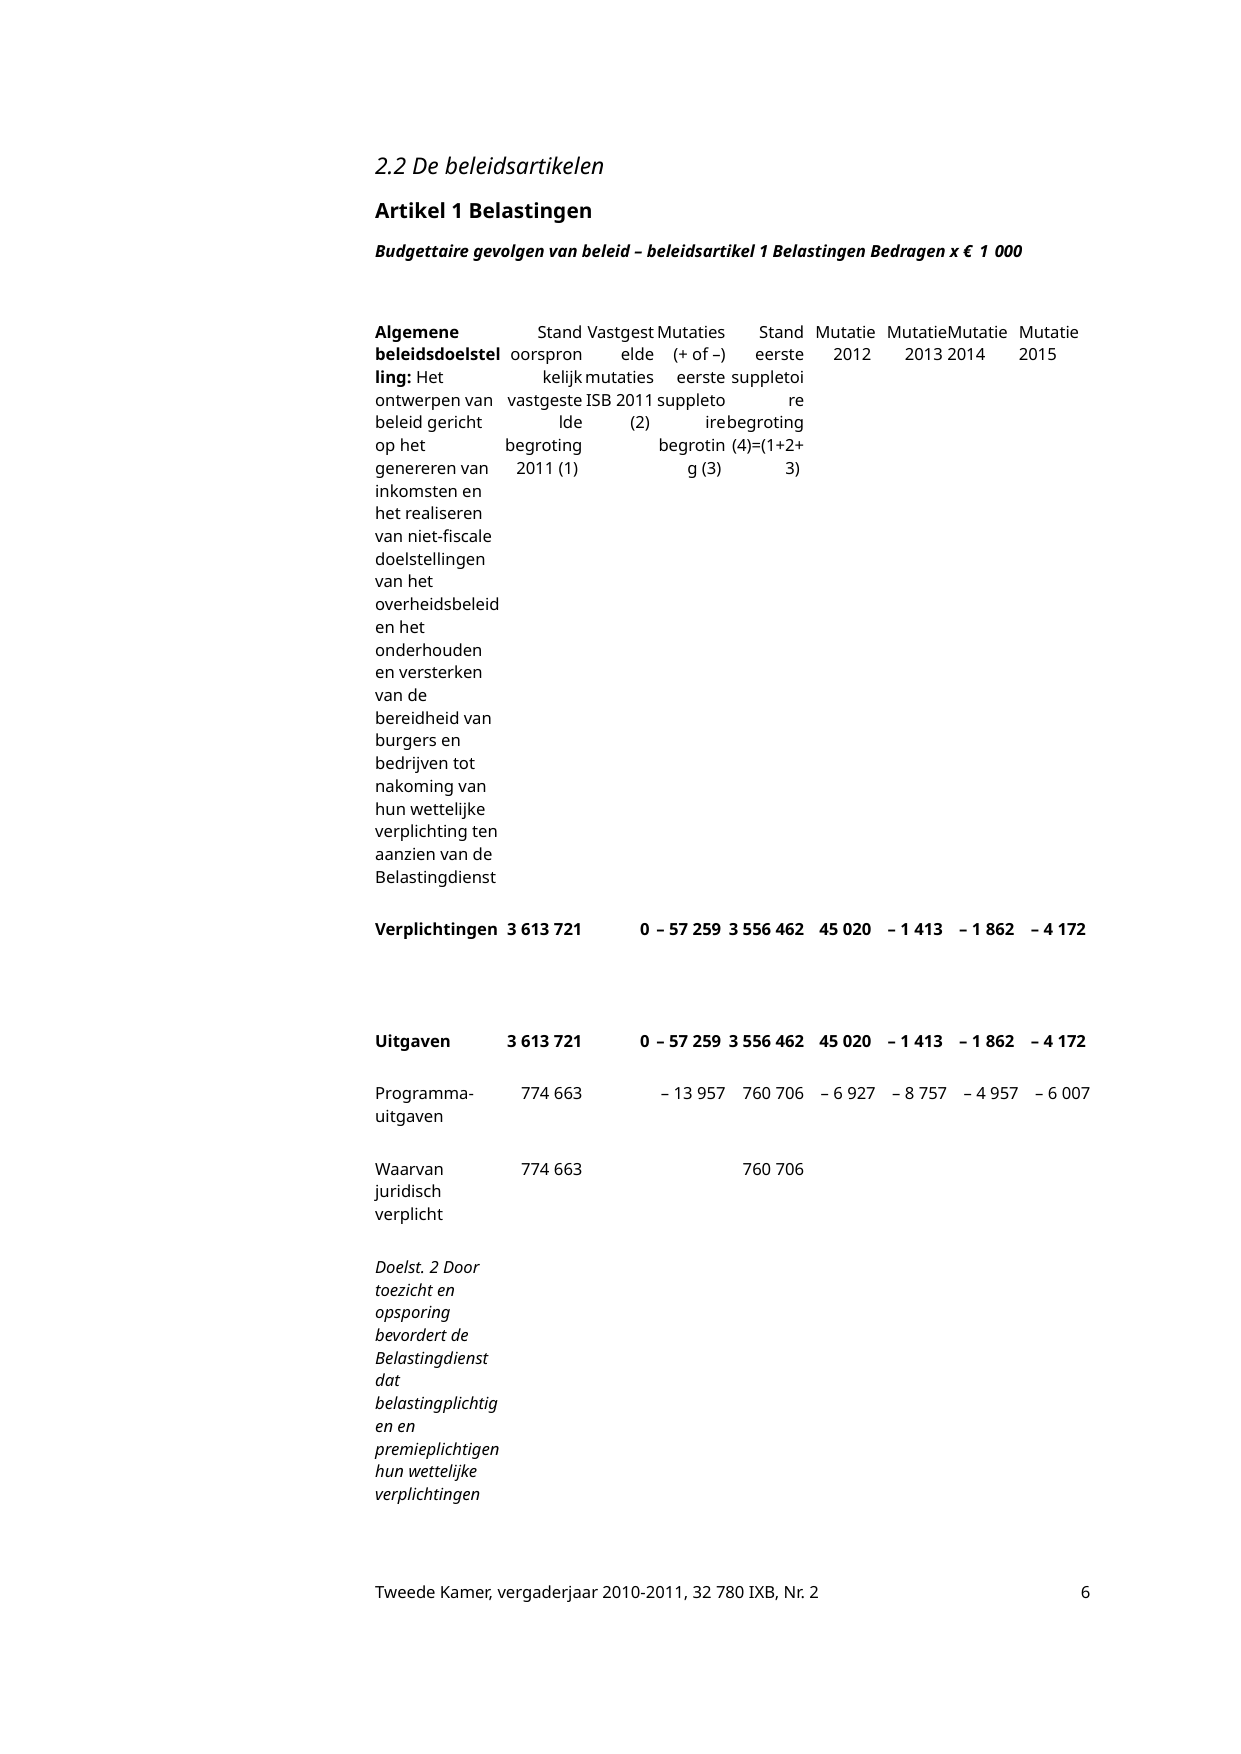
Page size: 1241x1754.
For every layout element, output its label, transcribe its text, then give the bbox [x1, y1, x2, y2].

table_cell [947, 1157, 1018, 1255]
table_cell [654, 1157, 725, 1255]
table_header Mutatie 2013 [876, 320, 947, 918]
table_cell 760 706 [725, 1082, 804, 1157]
table_cell 774 663 [504, 1157, 582, 1255]
table_cell [582, 1157, 654, 1255]
table_cell [1019, 1255, 1090, 1505]
table_cell 774 663 [504, 1082, 582, 1157]
table_header Stand eerste suppletoire begroting (4)=(1+2+3) [725, 320, 804, 918]
table_cell [375, 971, 504, 1029]
table_cell 0 [582, 1029, 654, 1082]
subtitle 2.2 De beleidsartikelen [375, 150, 1090, 181]
table_cell [582, 1255, 654, 1505]
text Artikel 1 Belastingen [375, 196, 1090, 225]
table_cell 760 706 [725, 1157, 804, 1255]
table_cell [876, 971, 947, 1029]
table_cell Doelst. 2 Door toezicht en opsporing bevordert de Belastingdienst dat belastingplichtigen en premieplichtigen hun wettelijke verplichtingen [375, 1255, 504, 1505]
table_cell Verplichtingen [375, 918, 504, 971]
table_cell [725, 1255, 804, 1505]
table_cell [582, 1082, 654, 1157]
table_cell 3 556 462 [725, 1029, 804, 1082]
table_cell Uitgaven [375, 1029, 504, 1082]
table_cell – 57 259 [654, 1029, 725, 1082]
table_cell [582, 971, 654, 1029]
table_cell [804, 1157, 876, 1255]
table_cell [876, 1157, 947, 1255]
table_cell Waarvan juridisch verplicht [375, 1157, 504, 1255]
table_cell [876, 1255, 947, 1505]
table_cell [504, 1255, 582, 1505]
table_header Stand oorspronkelijk vastgestelde begroting 2011 (1) [504, 320, 582, 918]
table_header Mutatie 2012 [804, 320, 876, 918]
table_cell 45 020 [804, 1029, 876, 1082]
table_cell [947, 971, 1018, 1029]
table_cell – 1 413 [876, 1029, 947, 1082]
table_cell [1019, 971, 1090, 1029]
text Budgettaire gevolgen van beleid – beleidsartikel 1 Belastingen Bedragen x € 1 000 [375, 240, 1090, 262]
table_cell – 1 862 [947, 918, 1018, 971]
table_cell 0 [582, 918, 654, 971]
table_header Mutatie 2014 [947, 320, 1018, 918]
table_header Vastgestelde mutaties ISB 2011 (2) [582, 320, 654, 918]
table_cell – 6 927 [804, 1082, 876, 1157]
table_cell – 4 172 [1019, 918, 1090, 971]
table_cell 3 613 721 [504, 918, 582, 971]
table_cell Programma-uitgaven [375, 1082, 504, 1157]
table_cell [1019, 1157, 1090, 1255]
table_cell – 4 172 [1019, 1029, 1090, 1082]
table_cell 3 556 462 [725, 918, 804, 971]
table_cell – 13 957 [654, 1082, 725, 1157]
table_cell [504, 971, 582, 1029]
table_cell [725, 971, 804, 1029]
table_cell [804, 971, 876, 1029]
table_cell – 4 957 [947, 1082, 1018, 1157]
table_cell 45 020 [804, 918, 876, 971]
table_cell 3 613 721 [504, 1029, 582, 1082]
table_cell – 8 757 [876, 1082, 947, 1157]
table_cell – 6 007 [1019, 1082, 1090, 1157]
table_cell [947, 1255, 1018, 1505]
table_cell [654, 971, 725, 1029]
table_cell – 1 413 [876, 918, 947, 971]
table_header Mutaties (+ of –) eerste suppletoire begroting (3) [654, 320, 725, 918]
table_cell – 57 259 [654, 918, 725, 971]
table_cell [654, 1255, 725, 1505]
table_header Mutatie 2015 [1019, 320, 1090, 918]
table_cell – 1 862 [947, 1029, 1018, 1082]
table_cell [804, 1255, 876, 1505]
table_header Algemene beleidsdoelstelling: Het ontwerpen van beleid gericht op het genereren van inkomsten en het realiseren van niet-fiscale doelstellingen van het overheidsbeleid en het onderhouden en versterken van de bereidheid van burgers en bedrijven tot nakoming van hun wettelijke verplichting ten aanzien van de Belastingdienst [375, 320, 504, 918]
